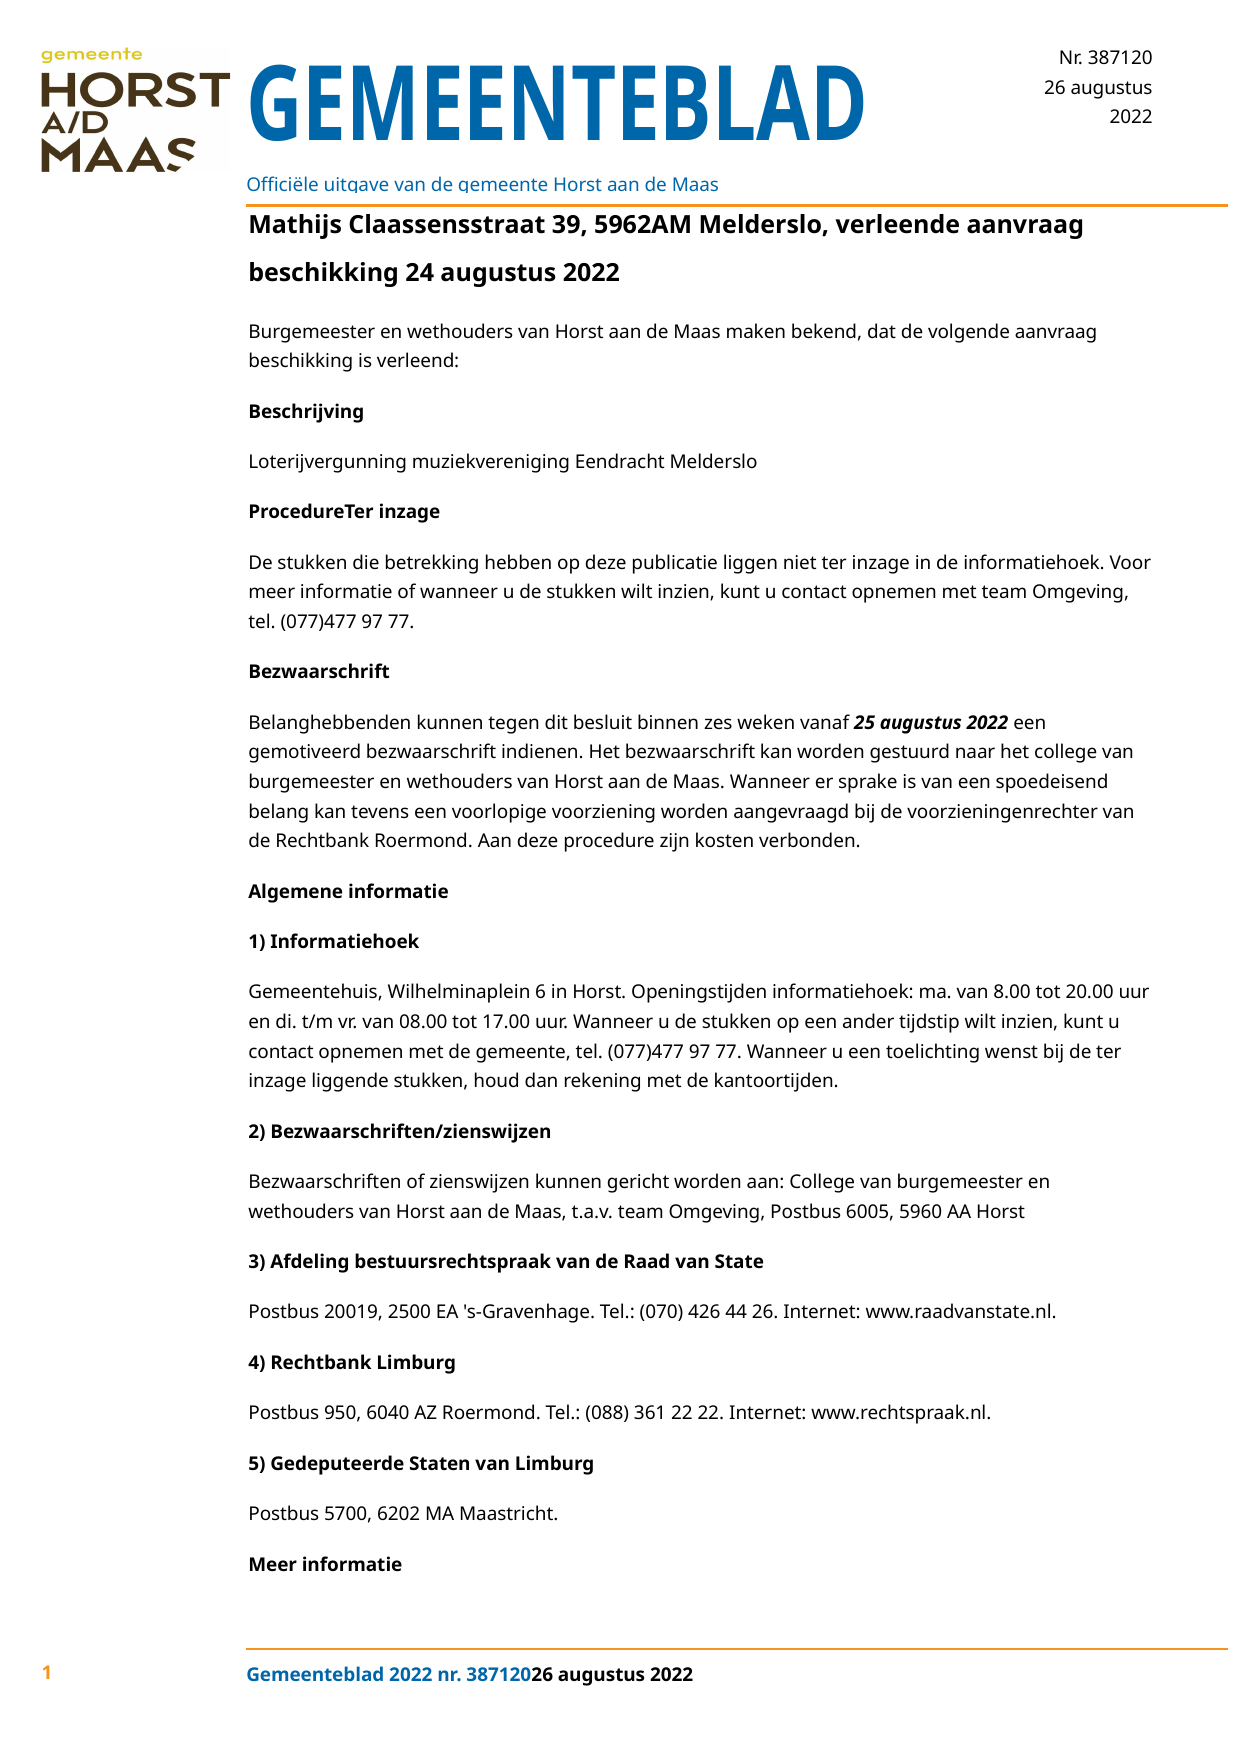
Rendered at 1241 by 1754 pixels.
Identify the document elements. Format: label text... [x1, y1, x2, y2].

text 2) Bezwaarschriften/zienswijzen [248, 1118, 1152, 1144]
text Beschrijving [248, 398, 1152, 424]
text 4) Rechtbank Limburg [248, 1349, 1152, 1375]
text Bezwaarschriften of zienswijzen kunnen gericht worden aan: College van burgemeester en wethouders van Horst aan de Maas, t.a.v. team Omgeving, Postbus 6005, 5960 AA Horst [248, 1168, 1152, 1224]
text Loterijvergunning muziekvereniging Eendracht Melderslo [248, 448, 1152, 474]
text 5) Gedeputeerde Staten van Limburg [248, 1450, 1152, 1476]
text Algemene informatie [248, 878, 1152, 904]
picture [41, 47, 231, 172]
text Meer informatie [248, 1551, 1152, 1577]
text Gemeentehuis, Wilhelminaplein 6 in Horst. Openingstijden informatiehoek: ma. van 8.00 tot 20.00 uur en di. t/m vr. van 08.00 tot 17.00 uur. Wanneer u de stukken op een ander tijdstip wilt inzien, kunt u contact opnemen met de gemeente, tel. (077)477 97 77. Wanneer u een toelichting wenst bij de ter inzage liggende stukken, houd dan rekening met de kantoortijden. [248, 979, 1152, 1093]
text Mathijs Claassensstraat 39, 5962AM Melderslo, verleende aanvraag beschikking 24 augustus 2022 [248, 207, 1152, 288]
text De stukken die betrekking hebben op deze publicatie liggen niet ter inzage in de informatiehoek. Voor meer informatie of wanneer u de stukken wilt inzien, kunt u contact opnemen met team Omgeving, tel. (077)477 97 77. [248, 549, 1152, 634]
text Burgemeester en wethouders van Horst aan de Maas maken bekend, dat de volgende aanvraag beschikking is verleend: [248, 318, 1152, 373]
text Belanghebbenden kunnen tegen dit besluit binnen zes weken vanaf 25 augustus 2022 een gemotiveerd bezwaarschrift indienen. Het bezwaarschrift kan worden gestuurd naar het college van burgemeester en wethouders van Horst aan de Maas. Wanneer er sprake is van een spoedeisend belang kan tevens een voorlopige voorziening worden aangevraagd bij de voorzieningenrechter van de Rechtbank Roermond. Aan deze procedure zijn kosten verbonden. [248, 709, 1152, 853]
text Postbus 20019, 2500 EA 's-Gravenhage. Tel.: (070) 426 44 26. Internet: www.raadvanstate.nl. [248, 1299, 1152, 1324]
text Bezwaarschrift [248, 659, 1152, 684]
text Postbus 950, 6040 AZ Roermond. Tel.: (088) 361 22 22. Internet: www.rechtspraak.nl. [248, 1399, 1152, 1425]
text ProcedureTer inzage [248, 499, 1152, 524]
text 1) Informatiehoek [248, 928, 1152, 954]
text 3) Afdeling bestuursrechtspraak van de Raad van State [248, 1248, 1152, 1274]
text Postbus 5700, 6202 MA Maastricht. [248, 1500, 1152, 1526]
